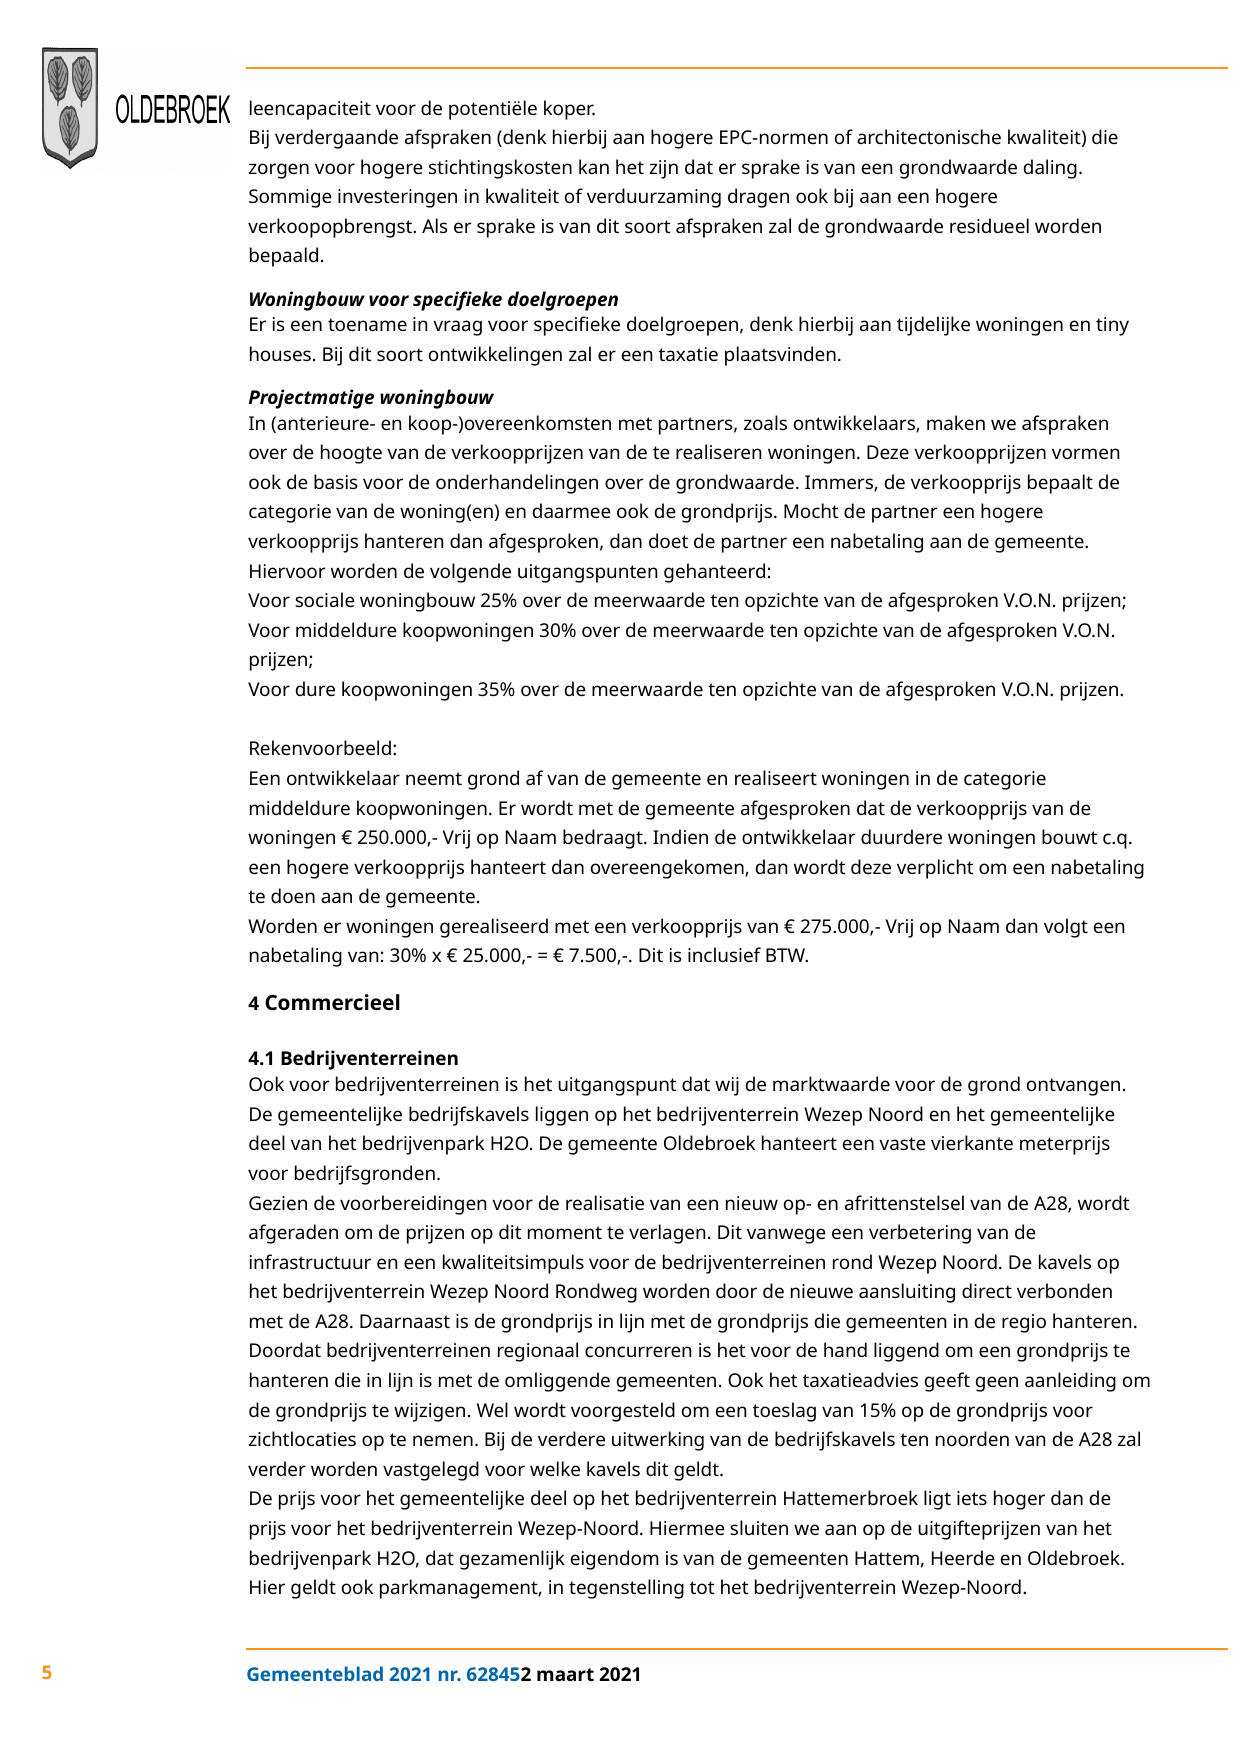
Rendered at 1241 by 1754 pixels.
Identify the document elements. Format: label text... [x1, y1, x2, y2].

text In (anterieure- en koop-)overeenkomsten met partners, zoals ontwikkelaars, maken we afspraken over de hoogte van de verkoopprijzen van de te realiseren woningen. Deze verkoopprijzen vormen ook de basis voor de onderhandelingen over de grondwaarde. Immers, de verkoopprijs bepaalt de categorie van de woning(en) en daarmee ook de grondprijs. Mocht de partner een hogere verkoopprijs hanteren dan afgesproken, dan doet de partner een nabetaling aan de gemeente. Hiervoor worden de volgende uitgangspunten gehanteerd: [248, 410, 1152, 584]
text Voor dure koopwoningen 35% over de meerwaarde ten opzichte van de afgesproken V.O.N. prijzen. [248, 676, 1152, 702]
text De prijs voor het gemeentelijke deel op het bedrijventerrein Hattemerbroek ligt iets hoger dan de prijs voor het bedrijventerrein Wezep-Noord. Hiermee sluiten we aan op de uitgifteprijzen van het bedrijvenpark H2O, dat gezamenlijk eigendom is van de gemeenten Hattem, Heerde en Oldebroek. Hier geldt ook parkmanagement, in tegenstelling tot het bedrijventerrein Wezep-Noord. [248, 1486, 1152, 1600]
text Voor sociale woningbouw 25% over de meerwaarde ten opzichte van de afgesproken V.O.N. prijzen; [248, 587, 1152, 613]
picture [41, 47, 231, 172]
text Voor middeldure koopwoningen 30% over de meerwaarde ten opzichte van de afgesproken V.O.N. prijzen; [248, 617, 1152, 672]
text Bij verdergaande afspraken (denk hierbij aan hogere EPC-normen of architectonische kwaliteit) die zorgen voor hogere stichtingskosten kan het zijn dat er sprake is van een grondwaarde daling. Sommige investeringen in kwaliteit of verduurzaming dragen ook bij aan een hogere verkoopopbrengst. Als er sprake is van dit soort afspraken zal de grondwaarde residueel worden bepaald. [248, 124, 1152, 268]
text leencapaciteit voor de potentiële koper. [248, 95, 1152, 121]
text Ook voor bedrijventerreinen is het uitgangspunt dat wij de marktwaarde voor de grond ontvangen. De gemeentelijke bedrijfskavels liggen op het bedrijventerrein Wezep Noord en het gemeentelijke deel van het bedrijvenpark H2O. De gemeente Oldebroek hanteert een vaste vierkante meterprijs voor bedrijfsgronden. [248, 1071, 1152, 1186]
table_header Rekenvoorbeeld: Een ontwikkelaar neemt grond af van de gemeente en realiseert woningen in de categorie middeldure koopwoningen. Er wordt met de gemeente afgesproken dat de verkoopprijs van de woningen € 250.000,- Vrij op Naam bedraagt. Indien de ontwikkelaar duurdere woningen bouwt c.q. een hogere verkoopprijs hanteert dan overeengekomen, dan wordt deze verplicht om een nabetaling te doen aan de gemeente. Worden er woningen gerealiseerd met een verkoopprijs van € 275.000,- Vrij op Naam dan volgt een nabetaling van: 30% x € 25.000,- = € 7.500,-. Dit is inclusief BTW. [248, 736, 1152, 968]
text Er is een toename in vraag voor specifieke doelgroepen, denk hierbij aan tijdelijke woningen en tiny houses. Bij dit soort ontwikkelingen zal er een taxatie plaatsvinden. [248, 312, 1152, 367]
text 4 Commercieel [248, 988, 1152, 1016]
text Projectmatige woningbouw [248, 384, 1152, 410]
text Gezien de voorbereidingen voor de realisatie van een nieuw op- en afrittenstelsel van de A28, wordt afgeraden om de prijzen op dit moment te verlagen. Dit vanwege een verbetering van de infrastructuur en een kwaliteitsimpuls voor de bedrijventerreinen rond Wezep Noord. De kavels op het bedrijventerrein Wezep Noord Rondweg worden door de nieuwe aansluiting direct verbonden met de A28. Daarnaast is de grondprijs in lijn met de grondprijs die gemeenten in de regio hanteren. Doordat bedrijventerreinen regionaal concurreren is het voor de hand liggend om een grondprijs te hanteren die in lijn is met de omliggende gemeenten. Ook het taxatieadvies geeft geen aanleiding om de grondprijs te wijzigen. Wel wordt voorgesteld om een toeslag van 15% op de grondprijs voor zichtlocaties op te nemen. Bij de verdere uitwerking van de bedrijfskavels ten noorden van de A28 zal verder worden vastgelegd voor welke kavels dit geldt. [248, 1190, 1152, 1482]
text 4.1 Bedrijventerreinen [248, 1046, 1152, 1071]
text Woningbouw voor specifieke doelgroepen [248, 286, 1152, 312]
